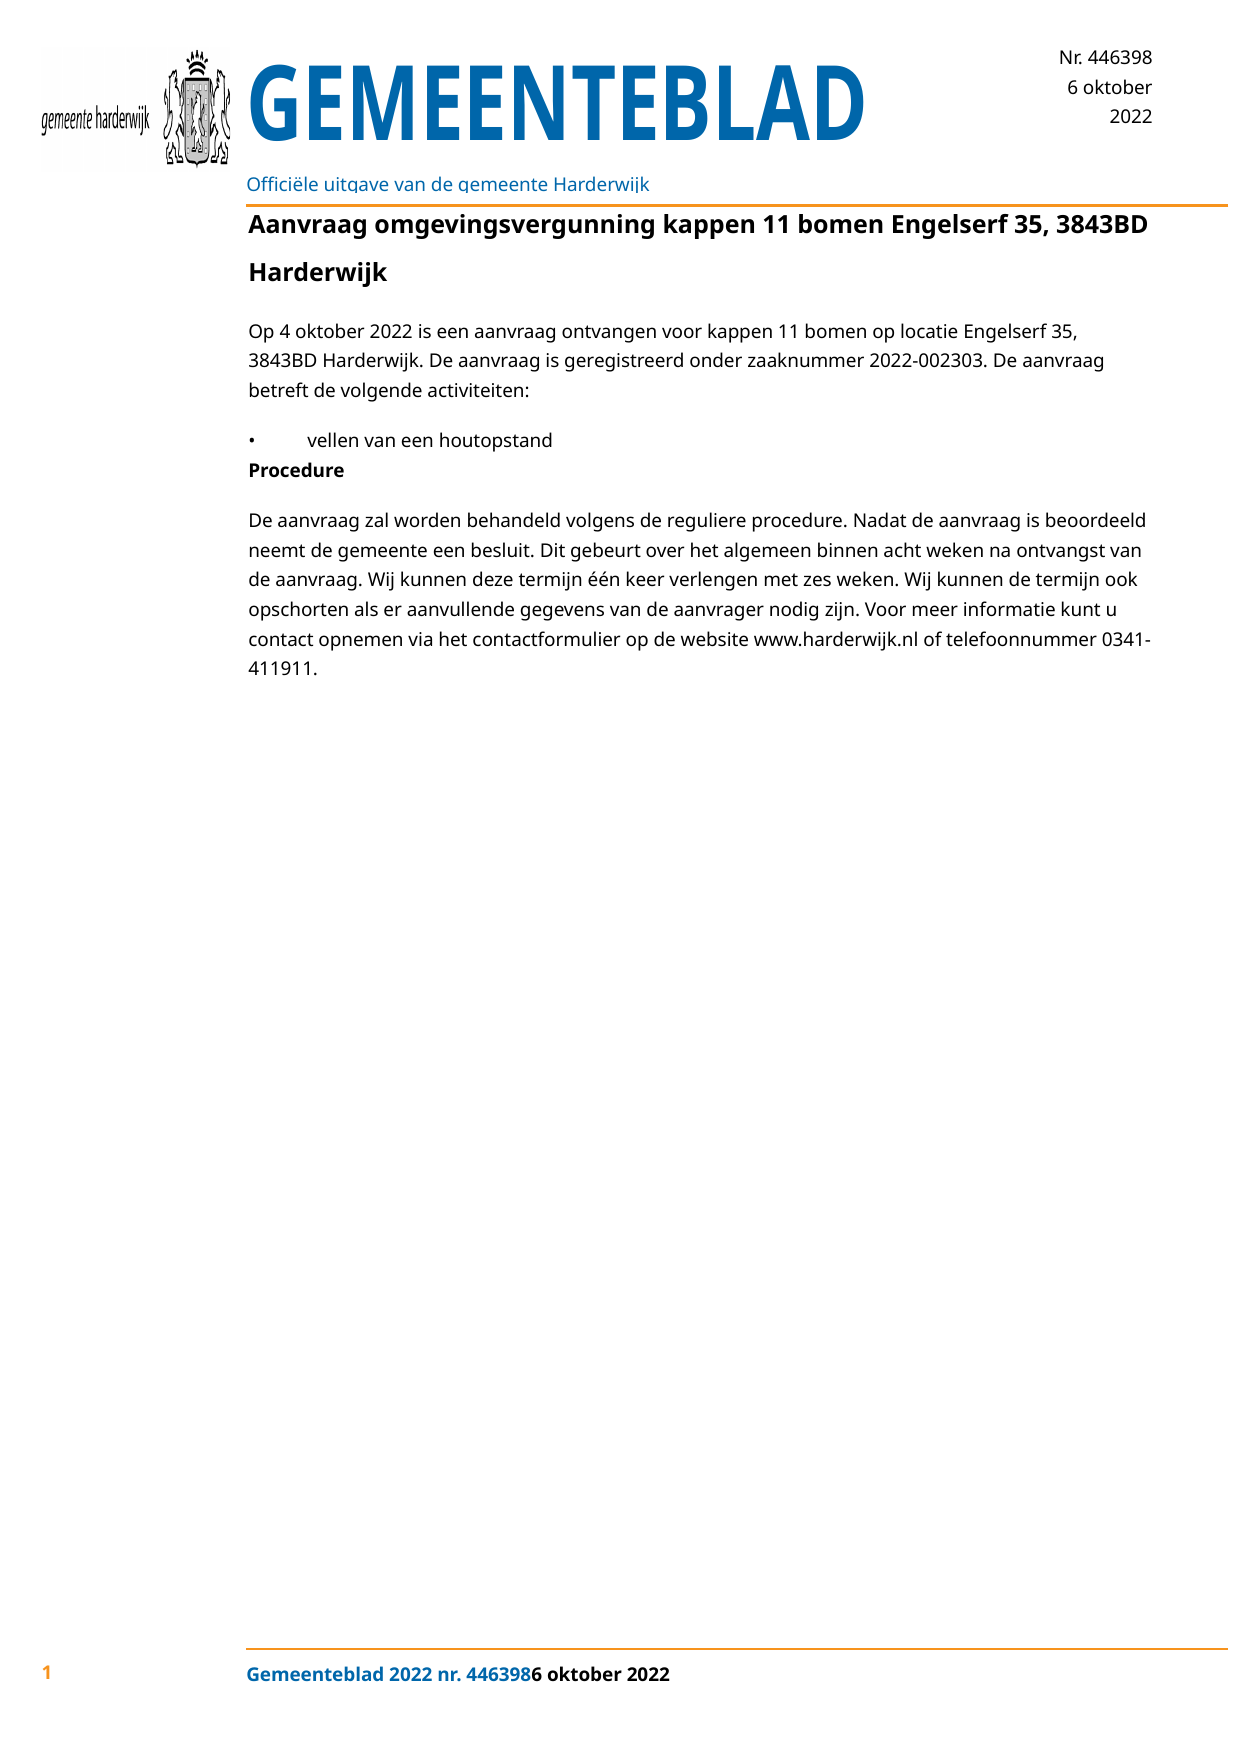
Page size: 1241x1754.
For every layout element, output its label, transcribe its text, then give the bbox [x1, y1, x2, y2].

list vellen van een houtopstand [248, 427, 1152, 453]
text Op 4 oktober 2022 is een aanvraag ontvangen voor kappen 11 bomen op locatie Engelserf 35, 3843BD Harderwijk. De aanvraag is geregistreerd onder zaaknummer 2022-002303. De aanvraag betreft de volgende activiteiten: [248, 318, 1152, 403]
text De aanvraag zal worden behandeld volgens de reguliere procedure. Nadat de aanvraag is beoordeeld neemt de gemeente een besluit. Dit gebeurt over het algemeen binnen acht weken na ontvangst van de aanvraag. Wij kunnen deze termijn één keer verlengen met zes weken. Wij kunnen de termijn ook opschorten als er aanvullende gegevens van de aanvrager nodig zijn. Voor meer informatie kunt u contact opnemen via het contactformulier op de website www.harderwijk.nl of telefoonnummer 0341-411911. [248, 507, 1152, 681]
text Procedure [248, 457, 1152, 483]
picture [41, 47, 231, 172]
text Aanvraag omgevingsvergunning kappen 11 bomen Engelserf 35, 3843BD Harderwijk [248, 207, 1152, 288]
